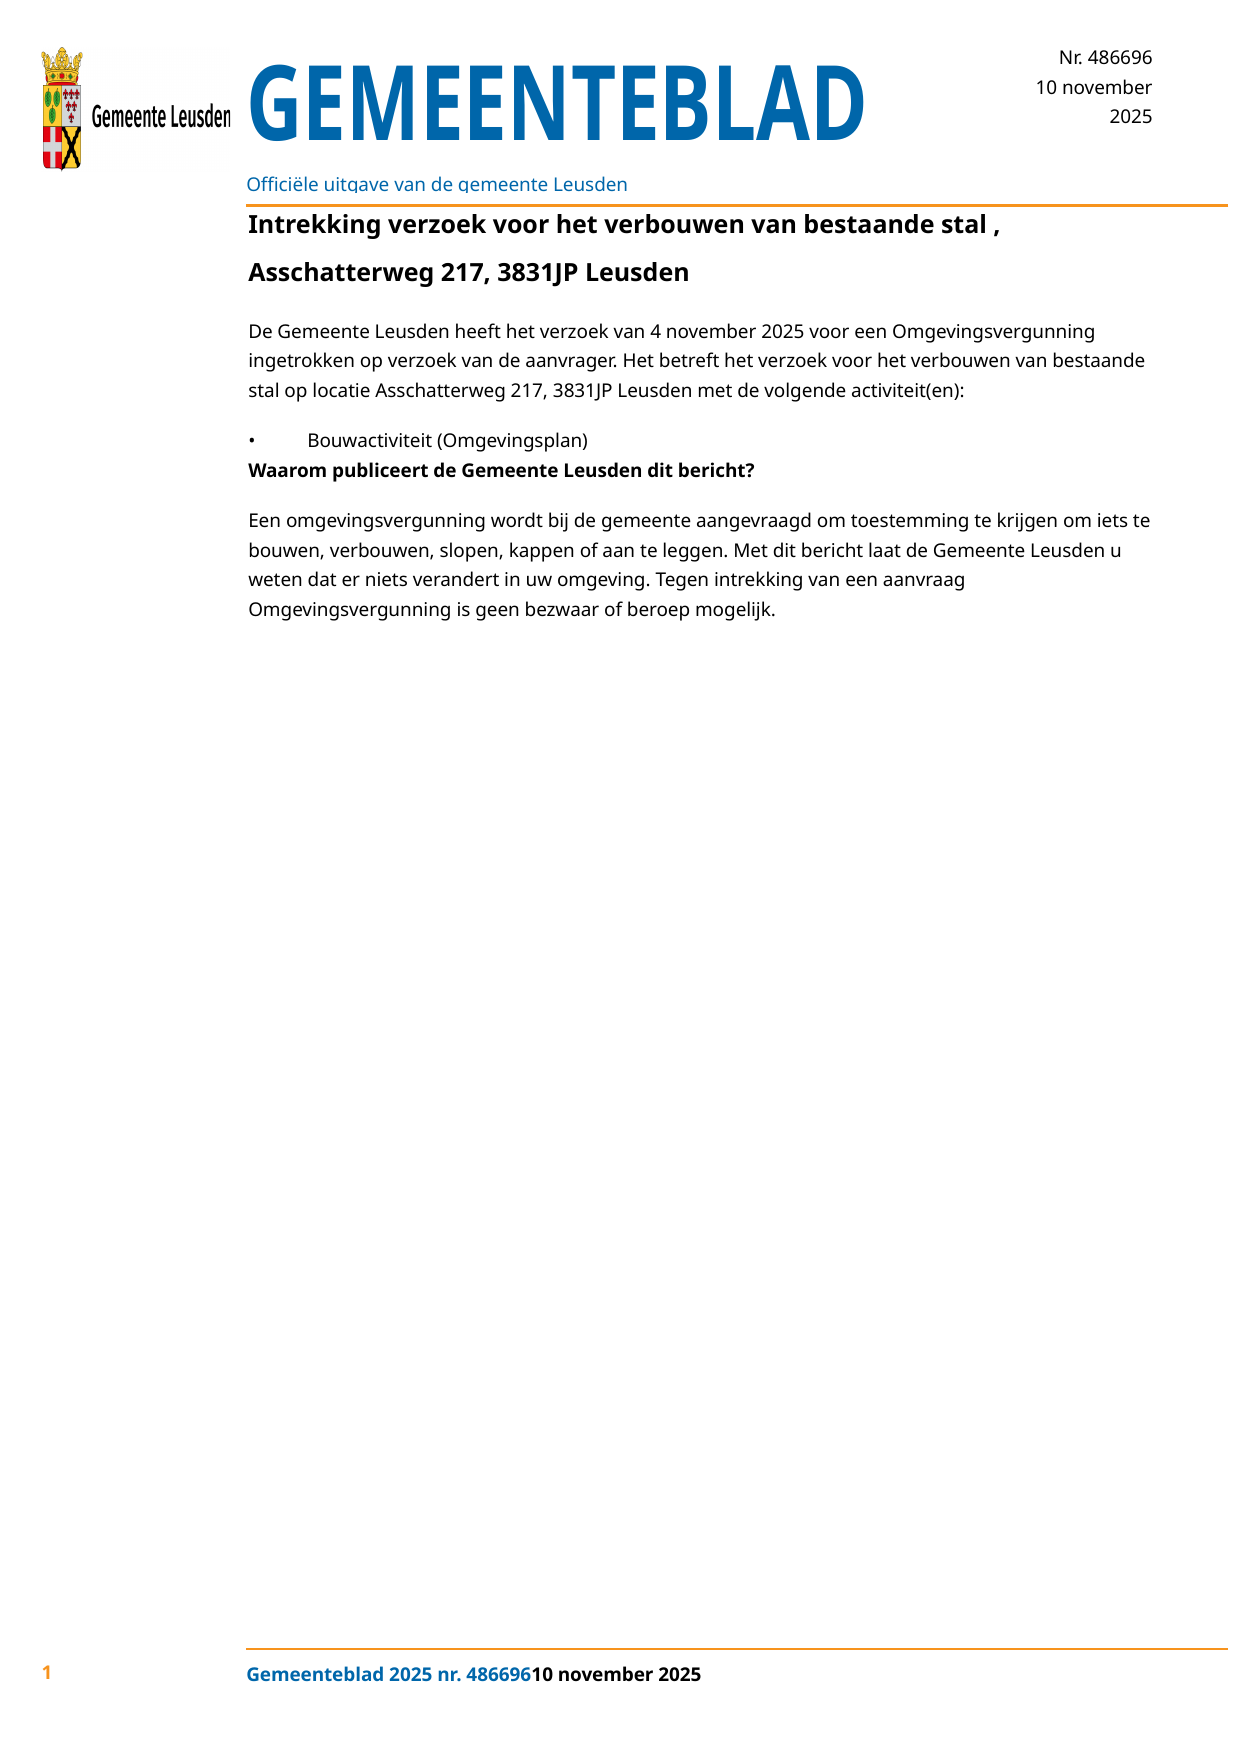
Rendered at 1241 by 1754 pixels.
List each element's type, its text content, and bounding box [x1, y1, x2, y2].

text Een omgevingsvergunning wordt bij de gemeente aangevraagd om toestemming te krijgen om iets te bouwen, verbouwen, slopen, kappen of aan te leggen. Met dit bericht laat de Gemeente Leusden u weten dat er niets verandert in uw omgeving. Tegen intrekking van een aanvraag Omgevingsvergunning is geen bezwaar of beroep mogelijk. [248, 507, 1152, 622]
list Bouwactiviteit (Omgevingsplan) [248, 427, 1152, 453]
text Intrekking verzoek voor het verbouwen van bestaande stal , Asschatterweg 217, 3831JP Leusden [248, 207, 1152, 288]
text De Gemeente Leusden heeft het verzoek van 4 november 2025 voor een Omgevingsvergunning ingetrokken op verzoek van de aanvrager. Het betreft het verzoek voor het verbouwen van bestaande stal op locatie Asschatterweg 217, 3831JP Leusden met de volgende activiteit(en): [248, 318, 1152, 403]
picture [41, 47, 231, 172]
text Waarom publiceert de Gemeente Leusden dit bericht? [248, 457, 1152, 483]
